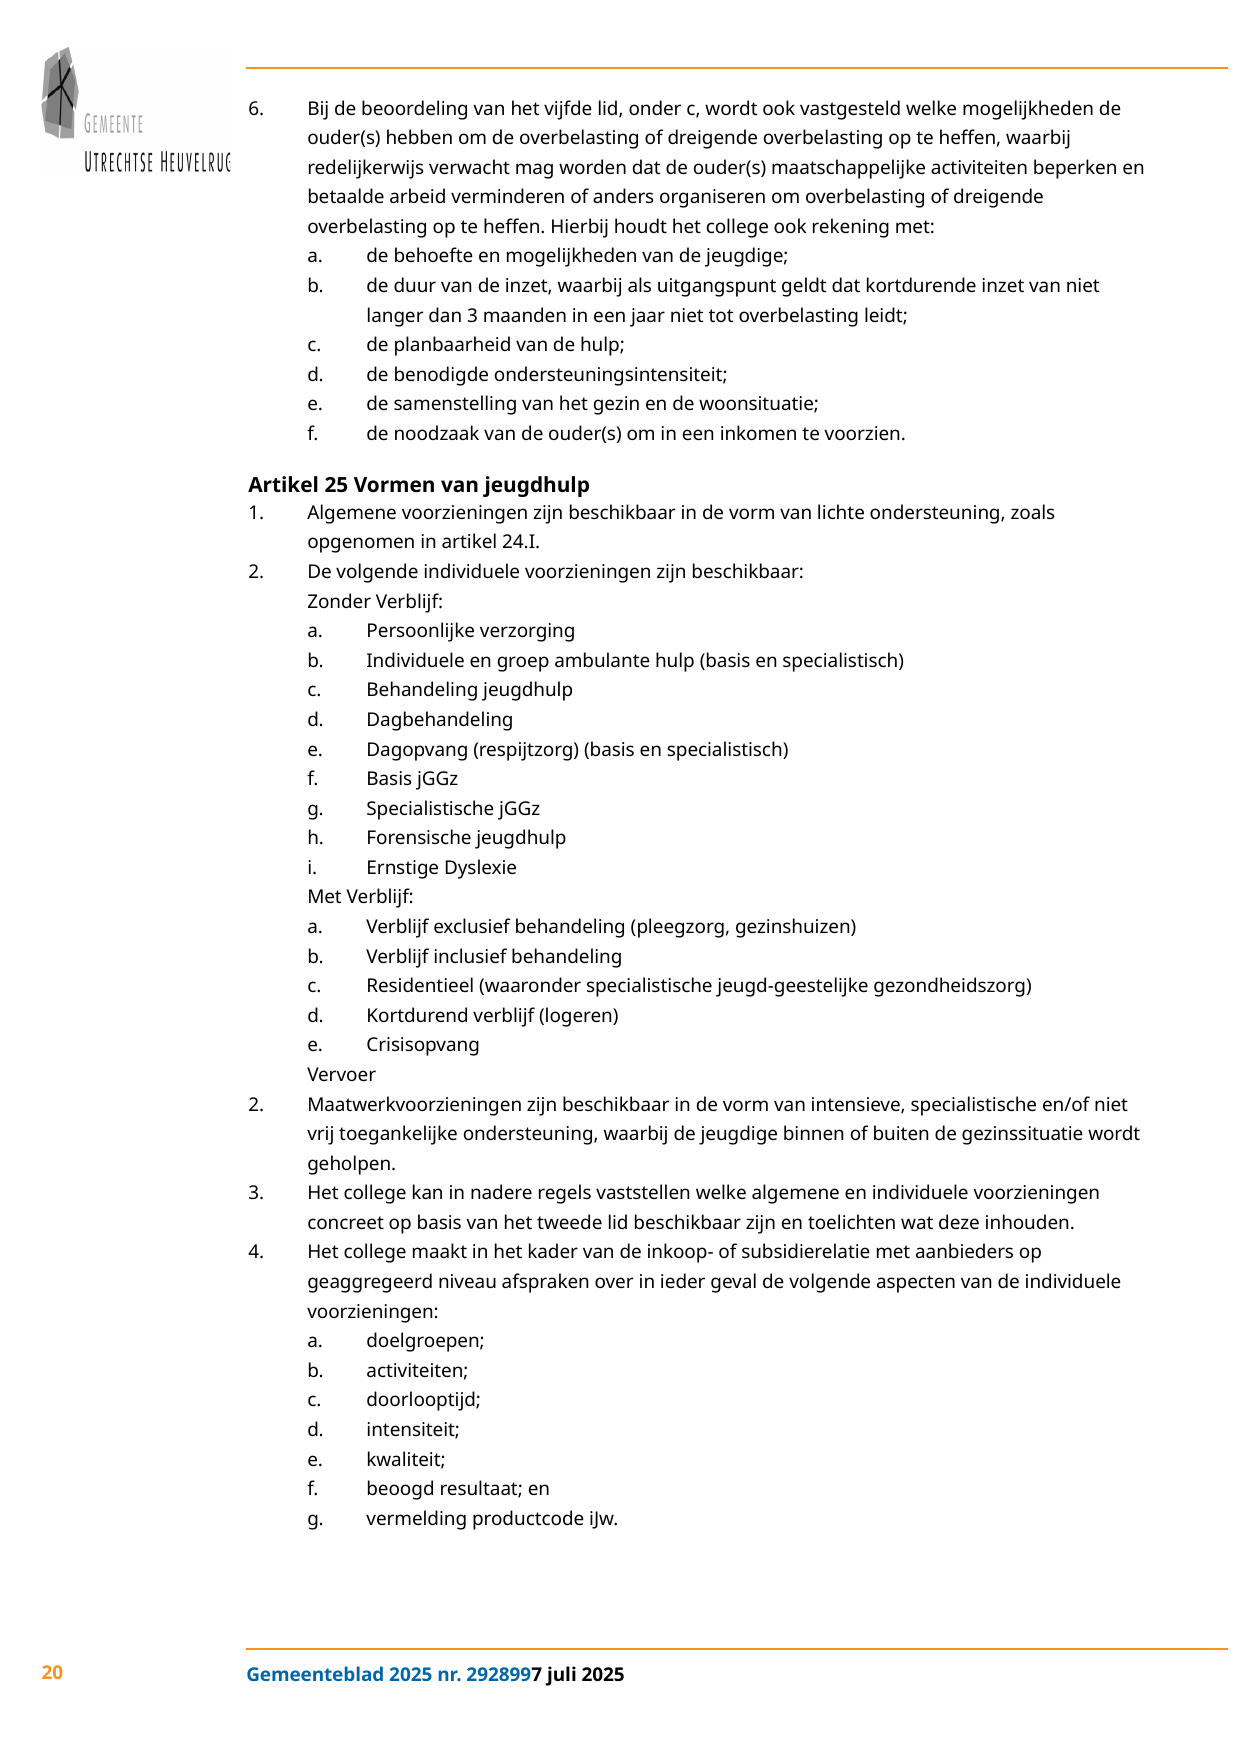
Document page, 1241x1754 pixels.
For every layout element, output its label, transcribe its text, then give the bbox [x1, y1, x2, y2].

list Verblijf inclusief behandeling [307, 943, 1152, 968]
list Zonder Verblijf: [248, 588, 1152, 613]
list Dagopvang (respijtzorg) (basis en specialistisch) [307, 736, 1152, 761]
list Verblijf exclusief behandeling (pleegzorg, gezinshuizen) [307, 913, 1152, 939]
list de planbaarheid van de hulp; [307, 331, 1152, 357]
list activiteiten; [307, 1357, 1152, 1383]
list Algemene voorzieningen zijn beschikbaar in de vorm van lichte ondersteuning, zoals opgenomen in artikel 24.I. [248, 499, 1152, 554]
list Basis jGGz [307, 765, 1152, 791]
list Maatwerkvoorzieningen zijn beschikbaar in de vorm van intensieve, specialistische en/of niet vrij toegankelijke ondersteuning, waarbij de jeugdige binnen of buiten de gezinssituatie wordt geholpen. [248, 1091, 1152, 1176]
list Residentieel (waaronder specialistische jeugd-geestelijke gezondheidszorg) [307, 972, 1152, 998]
text Artikel 25 Vormen van jeugdhulp [248, 471, 1152, 499]
list de noodzaak van de ouder(s) om in een inkomen te voorzien. [307, 420, 1152, 446]
list intensiteit; [307, 1416, 1152, 1442]
list Individuele en groep ambulante hulp (basis en specialistisch) [307, 647, 1152, 673]
list Dagbehandeling [307, 706, 1152, 732]
list Behandeling jeugdhulp [307, 677, 1152, 702]
list Met Verblijf: [248, 884, 1152, 909]
list Ernstige Dyslexie [307, 854, 1152, 880]
list de behoefte en mogelijkheden van de jeugdige; [307, 243, 1152, 268]
list de benodigde ondersteuningsintensiteit; [307, 361, 1152, 387]
list kwaliteit; [307, 1446, 1152, 1471]
list Persoonlijke verzorging [307, 617, 1152, 643]
list de samenstelling van het gezin en de woonsituatie; [307, 391, 1152, 416]
list Vervoer [248, 1061, 1152, 1087]
list Specialistische jGGz [307, 795, 1152, 821]
picture [41, 47, 231, 172]
list doorlooptijd; [307, 1387, 1152, 1412]
list Bij de beoordeling van het vijfde lid, onder c, wordt ook vastgesteld welke mogelijkheden de ouder(s) hebben om de overbelasting of dreigende overbelasting op te heffen, waarbij redelijkerwijs verwacht mag worden dat de ouder(s) maatschappelijke activiteiten beperken en betaalde arbeid verminderen of anders organiseren om overbelasting of dreigende overbelasting op te heffen. Hierbij houdt het college ook rekening met: [248, 95, 1152, 239]
list vermelding productcode iJw. [307, 1505, 1152, 1531]
list Crisisopvang [307, 1032, 1152, 1057]
list Het college maakt in het kader van de inkoop- of subsidierelatie met aanbieders op geaggregeerd niveau afspraken over in ieder geval de volgende aspecten van de individuele voorzieningen: [248, 1239, 1152, 1323]
list Het college kan in nadere regels vaststellen welke algemene en individuele voorzieningen concreet op basis van het tweede lid beschikbaar zijn en toelichten wat deze inhouden. [248, 1179, 1152, 1235]
list Forensische jeugdhulp [307, 824, 1152, 850]
list de duur van de inzet, waarbij als uitgangspunt geldt dat kortdurende inzet van niet langer dan 3 maanden in een jaar niet tot overbelasting leidt; [307, 272, 1152, 328]
list De volgende individuele voorzieningen zijn beschikbaar: [248, 558, 1152, 584]
list Kortdurend verblijf (logeren) [307, 1002, 1152, 1028]
list beoogd resultaat; en [307, 1475, 1152, 1501]
list doelgroepen; [307, 1327, 1152, 1353]
